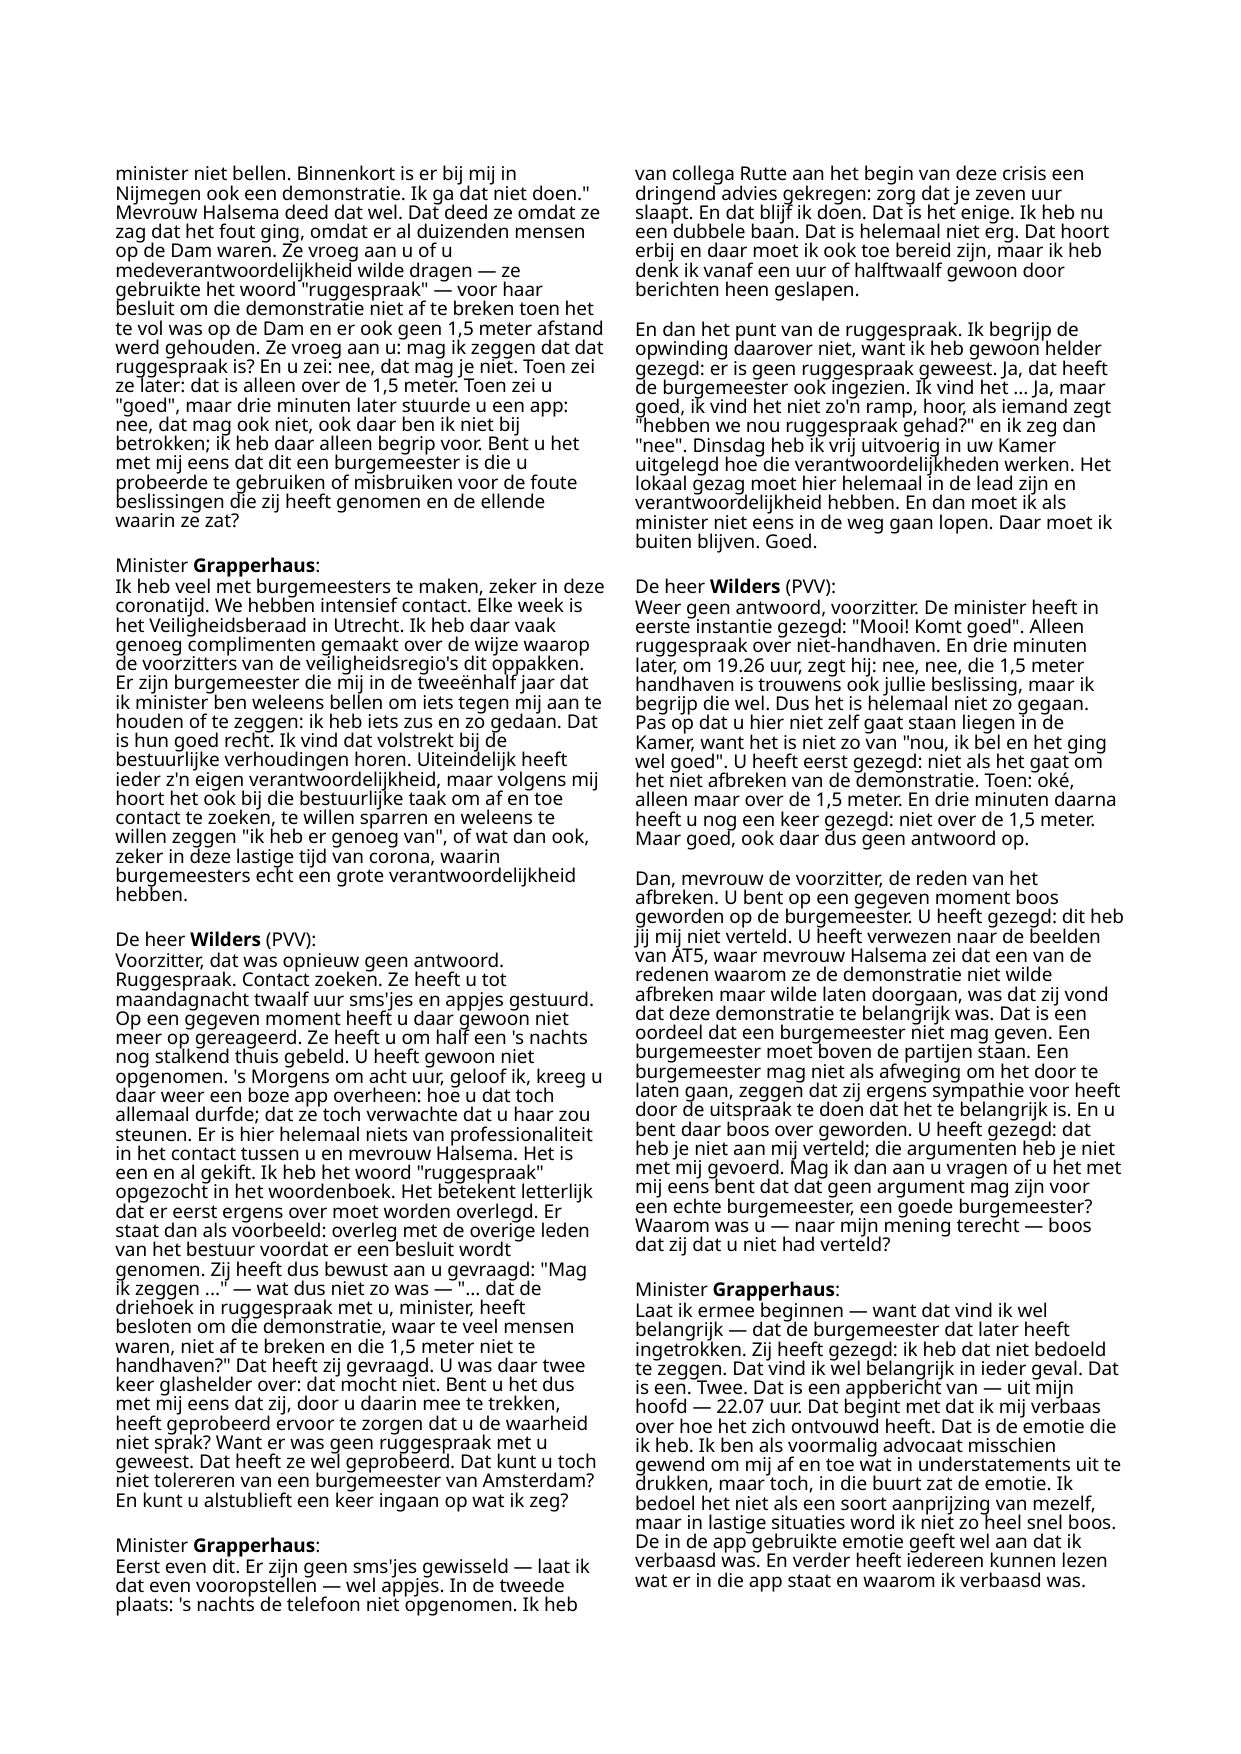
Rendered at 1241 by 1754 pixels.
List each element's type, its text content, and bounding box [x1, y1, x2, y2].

text De heer Wilders (PVV): [115, 926, 605, 952]
text Voorzitter, dat was opnieuw geen antwoord. Ruggespraak. Contact zoeken. Ze heeft u tot maandagnacht twaalf uur sms'jes en appjes gestuurd. Op een gegeven moment heeft u daar gewoon niet meer op gereageerd. Ze heeft u om half een 's nachts nog stalkend thuis gebeld. U heeft gewoon niet opgenomen. 's Morgens om acht uur, geloof ik, kreeg u daar weer een boze app overheen: hoe u dat toch allemaal durfde; dat ze toch verwachte dat u haar zou steunen. Er is hier helemaal niets van professionaliteit in het contact tussen u en mevrouw Halsema. Het is een en al gekift. Ik heb het woord "ruggespraak" opgezocht in het woordenboek. Het betekent letterlijk dat er eerst ergens over moet worden overlegd. Er staat dan als voorbeeld: overleg met de overige leden van het bestuur voordat er een besluit wordt genomen. Zij heeft dus bewust aan u gevraagd: "Mag ik zeggen ..." — wat dus niet zo was — "... dat de driehoek in ruggespraak met u, minister, heeft besloten om die demonstratie, waar te veel mensen waren, niet af te breken en die 1,5 meter niet te handhaven?" Dat heeft zij gevraagd. U was daar twee keer glashelder over: dat mocht niet. Bent u het dus met mij eens dat zij, door u daarin mee te trekken, heeft geprobeerd ervoor te zorgen dat u de waarheid niet sprak? Want er was geen ruggespraak met u geweest. Dat heeft ze wel geprobeerd. Dat kunt u toch niet tolereren van een burgemeester van Amsterdam? En kunt u alstublieft een keer ingaan op wat ik zeg? [115, 952, 605, 1511]
text Dan, mevrouw de voorzitter, de reden van het afbreken. U bent op een gegeven moment boos geworden op de burgemeester. U heeft gezegd: dit heb jij mij niet verteld. U heeft verwezen naar de beelden van AT5, waar mevrouw Halsema zei dat een van de redenen waarom ze de demonstratie niet wilde afbreken maar wilde laten doorgaan, was dat zij vond dat deze demonstratie te belangrijk was. Dat is een oordeel dat een burgemeester niet mag geven. Een burgemeester moet boven de partijen staan. Een burgemeester mag niet als afweging om het door te laten gaan, zeggen dat zij ergens sympathie voor heeft door de uitspraak te doen dat het te belangrijk is. En u bent daar boos over geworden. U heeft gezegd: dat heb je niet aan mij verteld; die argumenten heb je niet met mij gevoerd. Mag ik dan aan u vragen of u het met mij eens bent dat dat geen argument mag zijn voor een echte burgemeester, een goede burgemeester? Waarom was u — naar mijn mening terecht — boos dat zij dat u niet had verteld? [635, 870, 1125, 1255]
text minister niet bellen. Binnenkort is er bij mij in Nijmegen ook een demonstratie. Ik ga dat niet doen." Mevrouw Halsema deed dat wel. Dat deed ze omdat ze zag dat het fout ging, omdat er al duizenden mensen op de Dam waren. Ze vroeg aan u of u medeverantwoordelijkheid wilde dragen — ze gebruikte het woord "ruggespraak" — voor haar besluit om die demonstratie niet af te breken toen het te vol was op de Dam en er ook geen 1,5 meter afstand werd gehouden. Ze vroeg aan u: mag ik zeggen dat dat ruggespraak is? En u zei: nee, dat mag je niet. Toen zei ze later: dat is alleen over de 1,5 meter. Toen zei u "goed", maar drie minuten later stuurde u een app: nee, dat mag ook niet, ook daar ben ik niet bij betrokken; ik heb daar alleen begrip voor. Bent u het met mij eens dat dit een burgemeester is die u probeerde te gebruiken of misbruiken voor de foute beslissingen die zij heeft genomen en de ellende waarin ze zat? [115, 165, 605, 531]
text Ik heb veel met burgemeesters te maken, zeker in deze coronatijd. We hebben intensief contact. Elke week is het Veiligheidsberaad in Utrecht. Ik heb daar vaak genoeg complimenten gemaakt over de wijze waarop de voorzitters van de veiligheidsregio's dit oppakken. Er zijn burgemeester die mij in de tweeënhalf jaar dat ik minister ben weleens bellen om iets tegen mij aan te houden of te zeggen: ik heb iets zus en zo gedaan. Dat is hun goed recht. Ik vind dat volstrekt bij de bestuurlijke verhoudingen horen. Uiteindelijk heeft ieder z'n eigen verantwoordelijkheid, maar volgens mij hoort het ook bij die bestuurlijke taak om af en toe contact te zoeken, te willen sparren en weleens te willen zeggen "ik heb er genoeg van", of wat dan ook, zeker in deze lastige tijd van corona, waarin burgemeesters echt een grote verantwoordelijkheid hebben. [115, 578, 605, 906]
text Eerst even dit. Er zijn geen sms'jes gewisseld — laat ik dat even vooropstellen — wel appjes. In de tweede plaats: 's nachts de telefoon niet opgenomen. Ik heb [115, 1558, 605, 1615]
text Minister Grapperhaus: [115, 1532, 605, 1558]
text Minister Grapperhaus: [115, 552, 605, 578]
text Minister Grapperhaus: [635, 1276, 1125, 1302]
text van collega Rutte aan het begin van deze crisis een dringend advies gekregen: zorg dat je zeven uur slaapt. En dat blijf ik doen. Dat is het enige. Ik heb nu een dubbele baan. Dat is helemaal niet erg. Dat hoort erbij en daar moet ik ook toe bereid zijn, maar ik heb denk ik vanaf een uur of halftwaalf gewoon door berichten heen geslapen. [635, 165, 1125, 300]
text Weer geen antwoord, voorzitter. De minister heeft in eerste instantie gezegd: "Mooi! Komt goed". Alleen ruggespraak over niet-handhaven. En drie minuten later, om 19.26 uur, zegt hij: nee, nee, die 1,5 meter handhaven is trouwens ook jullie beslissing, maar ik begrijp die wel. Dus het is helemaal niet zo gegaan. Pas op dat u hier niet zelf gaat staan liegen in de Kamer, want het is niet zo van "nou, ik bel en het ging wel goed". U heeft eerst gezegd: niet als het gaat om het niet afbreken van de demonstratie. Toen: oké, alleen maar over de 1,5 meter. En drie minuten daarna heeft u nog een keer gezegd: niet over de 1,5 meter. Maar goed, ook daar dus geen antwoord op. [635, 599, 1125, 849]
text Laat ik ermee beginnen — want dat vind ik wel belangrijk — dat de burgemeester dat later heeft ingetrokken. Zij heeft gezegd: ik heb dat niet bedoeld te zeggen. Dat vind ik wel belangrijk in ieder geval. Dat is een. Twee. Dat is een appbericht van — uit mijn hoofd — 22.07 uur. Dat begint met dat ik mij verbaas over hoe het zich ontvouwd heeft. Dat is de emotie die ik heb. Ik ben als voormalig advocaat misschien gewend om mij af en toe wat in understatements uit te drukken, maar toch, in die buurt zat de emotie. Ik bedoel het niet als een soort aanprijzing van mezelf, maar in lastige situaties word ik niet zo heel snel boos. De in de app gebruikte emotie geeft wel aan dat ik verbaasd was. En verder heeft iedereen kunnen lezen wat er in die app staat en waarom ik verbaasd was. [635, 1302, 1125, 1591]
text De heer Wilders (PVV): [635, 573, 1125, 599]
text En dan het punt van de ruggespraak. Ik begrijp de opwinding daarover niet, want ik heb gewoon helder gezegd: er is geen ruggespraak geweest. Ja, dat heeft de burgemeester ook ingezien. Ik vind het ... Ja, maar goed, ik vind het niet zo'n ramp, hoor, als iemand zegt "hebben we nou ruggespraak gehad?" en ik zeg dan "nee". Dinsdag heb ik vrij uitvoerig in uw Kamer uitgelegd hoe die verantwoordelijkheden werken. Het lokaal gezag moet hier helemaal in de lead zijn en verantwoordelijkheid hebben. En dan moet ik als minister niet eens in de weg gaan lopen. Daar moet ik buiten blijven. Goed. [635, 321, 1125, 552]
